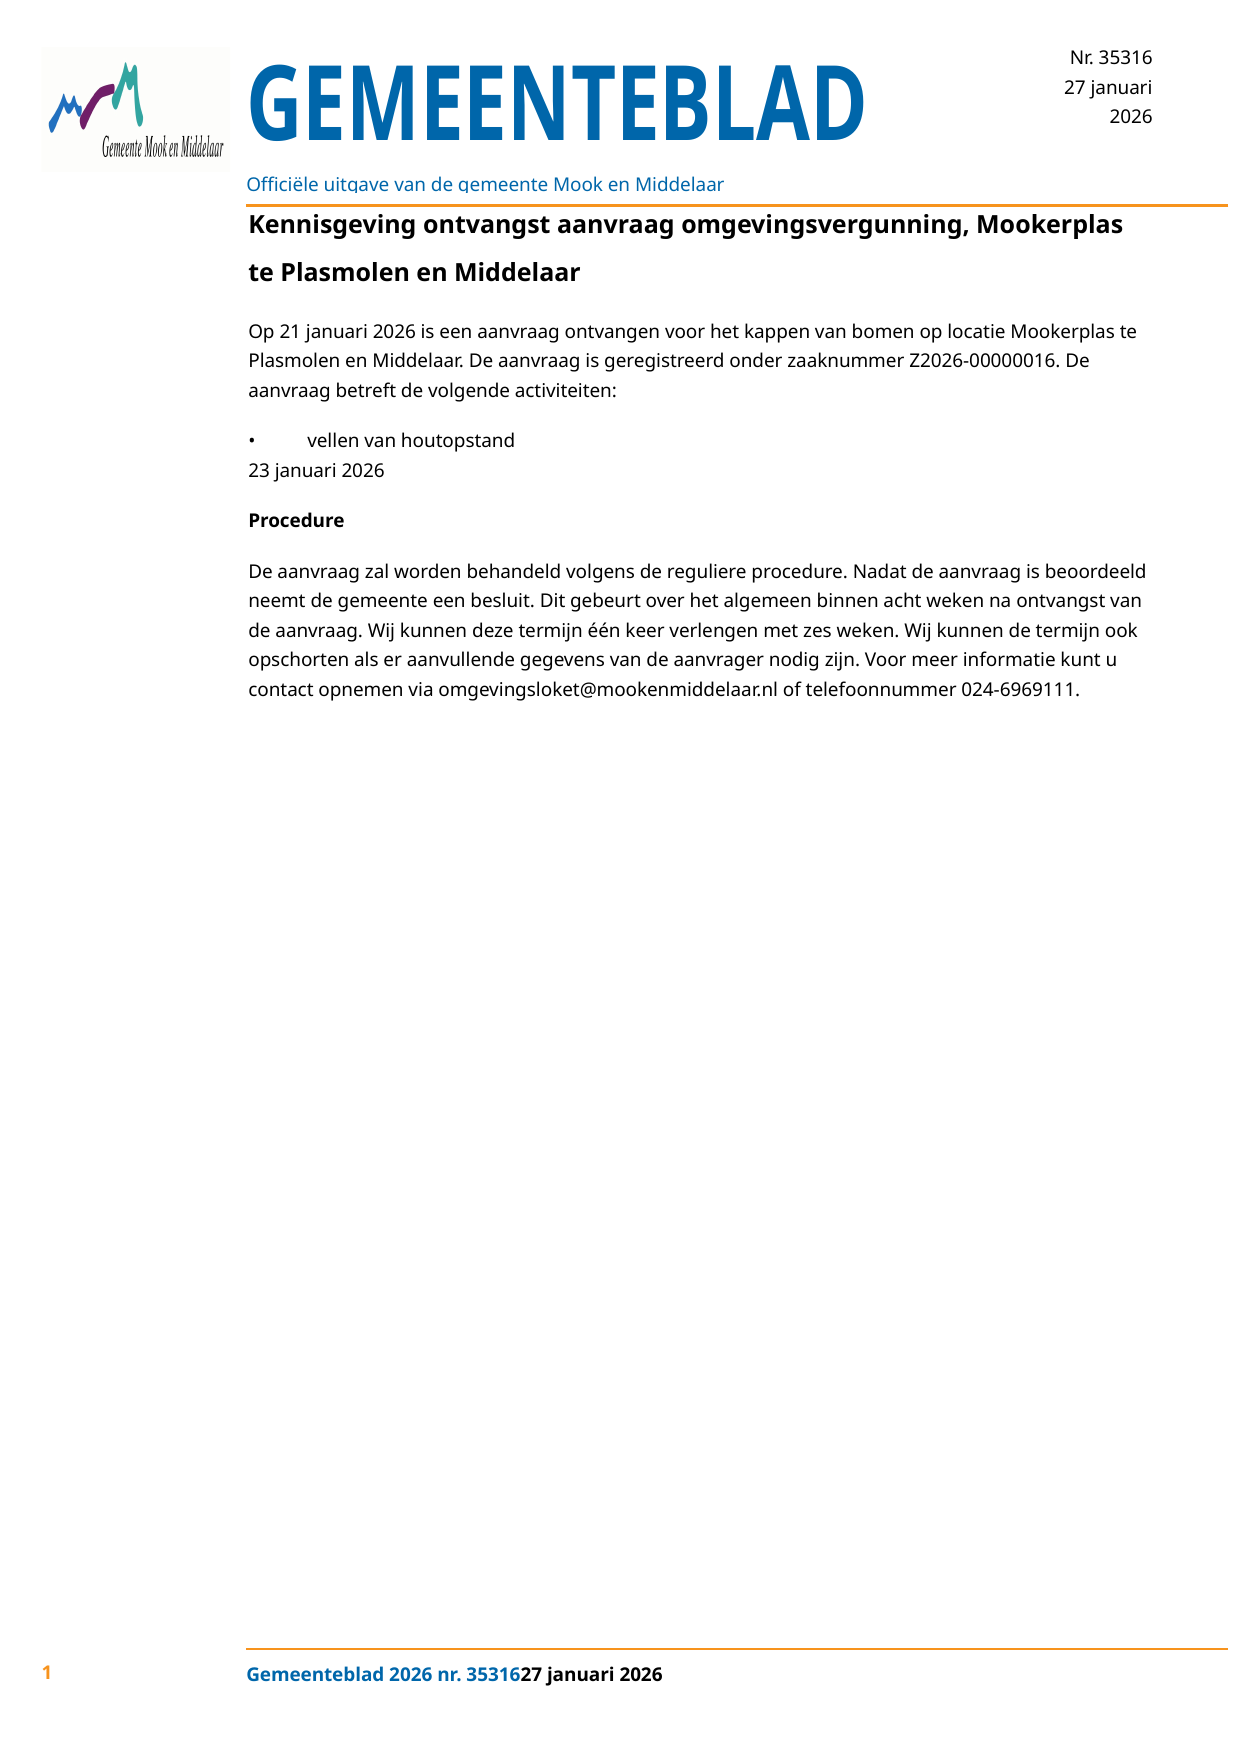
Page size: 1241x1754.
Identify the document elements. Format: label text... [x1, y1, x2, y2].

list vellen van houtopstand [248, 427, 1152, 453]
text Procedure [248, 507, 1152, 533]
text De aanvraag zal worden behandeld volgens de reguliere procedure. Nadat de aanvraag is beoordeeld neemt de gemeente een besluit. Dit gebeurt over het algemeen binnen acht weken na ontvangst van de aanvraag. Wij kunnen deze termijn één keer verlengen met zes weken. Wij kunnen de termijn ook opschorten als er aanvullende gegevens van de aanvrager nodig zijn. Voor meer informatie kunt u contact opnemen via omgevingsloket@mookenmiddelaar.nl of telefoonnummer 024-6969111. [248, 558, 1152, 702]
text 23 januari 2026 [248, 457, 1152, 483]
text Kennisgeving ontvangst aanvraag omgevingsvergunning, Mookerplas te Plasmolen en Middelaar [248, 207, 1152, 288]
picture [41, 47, 231, 172]
text Op 21 januari 2026 is een aanvraag ontvangen voor het kappen van bomen op locatie Mookerplas te Plasmolen en Middelaar. De aanvraag is geregistreerd onder zaaknummer Z2026-00000016. De aanvraag betreft de volgende activiteiten: [248, 318, 1152, 403]
